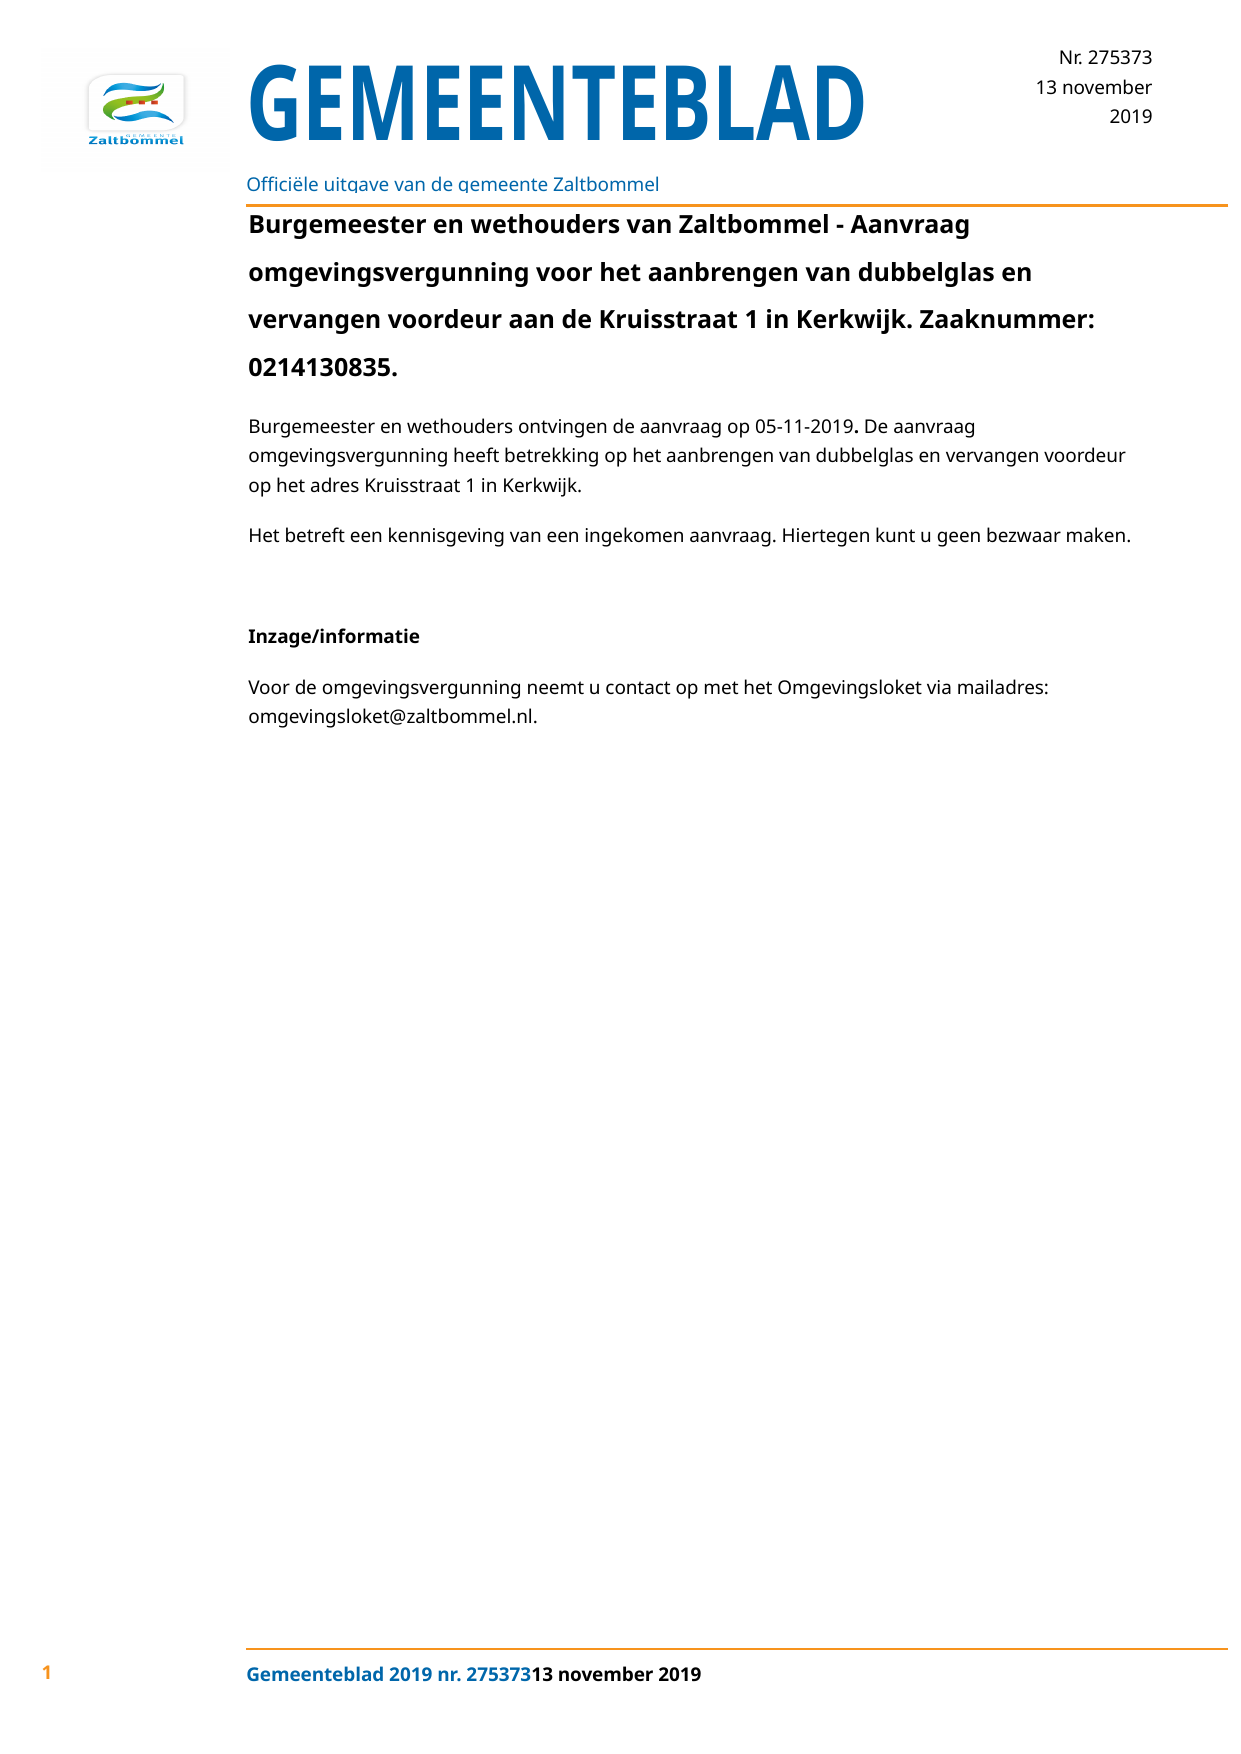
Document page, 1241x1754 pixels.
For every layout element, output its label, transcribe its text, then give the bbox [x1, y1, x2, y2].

picture [41, 47, 231, 172]
text Burgemeester en wethouders ontvingen de aanvraag op 05-11-2019. De aanvraag omgevingsvergunning heeft betrekking op het aanbrengen van dubbelglas en vervangen voordeur op het adres Kruisstraat 1 in Kerkwijk. [248, 413, 1152, 498]
text Het betreft een kennisgeving van een ingekomen aanvraag. Hiertegen kunt u geen bezwaar maken. [248, 523, 1152, 548]
text Inzage/informatie [248, 623, 1152, 649]
text Voor de omgevingsvergunning neemt u contact op met het Omgevingsloket via mailadres: omgevingsloket@zaltbommel.nl. [248, 674, 1152, 729]
text Burgemeester en wethouders van Zaltbommel - Aanvraag omgevingsvergunning voor het aanbrengen van dubbelglas en vervangen voordeur aan de Kruisstraat 1 in Kerkwijk. Zaaknummer: 0214130835. [248, 207, 1152, 384]
